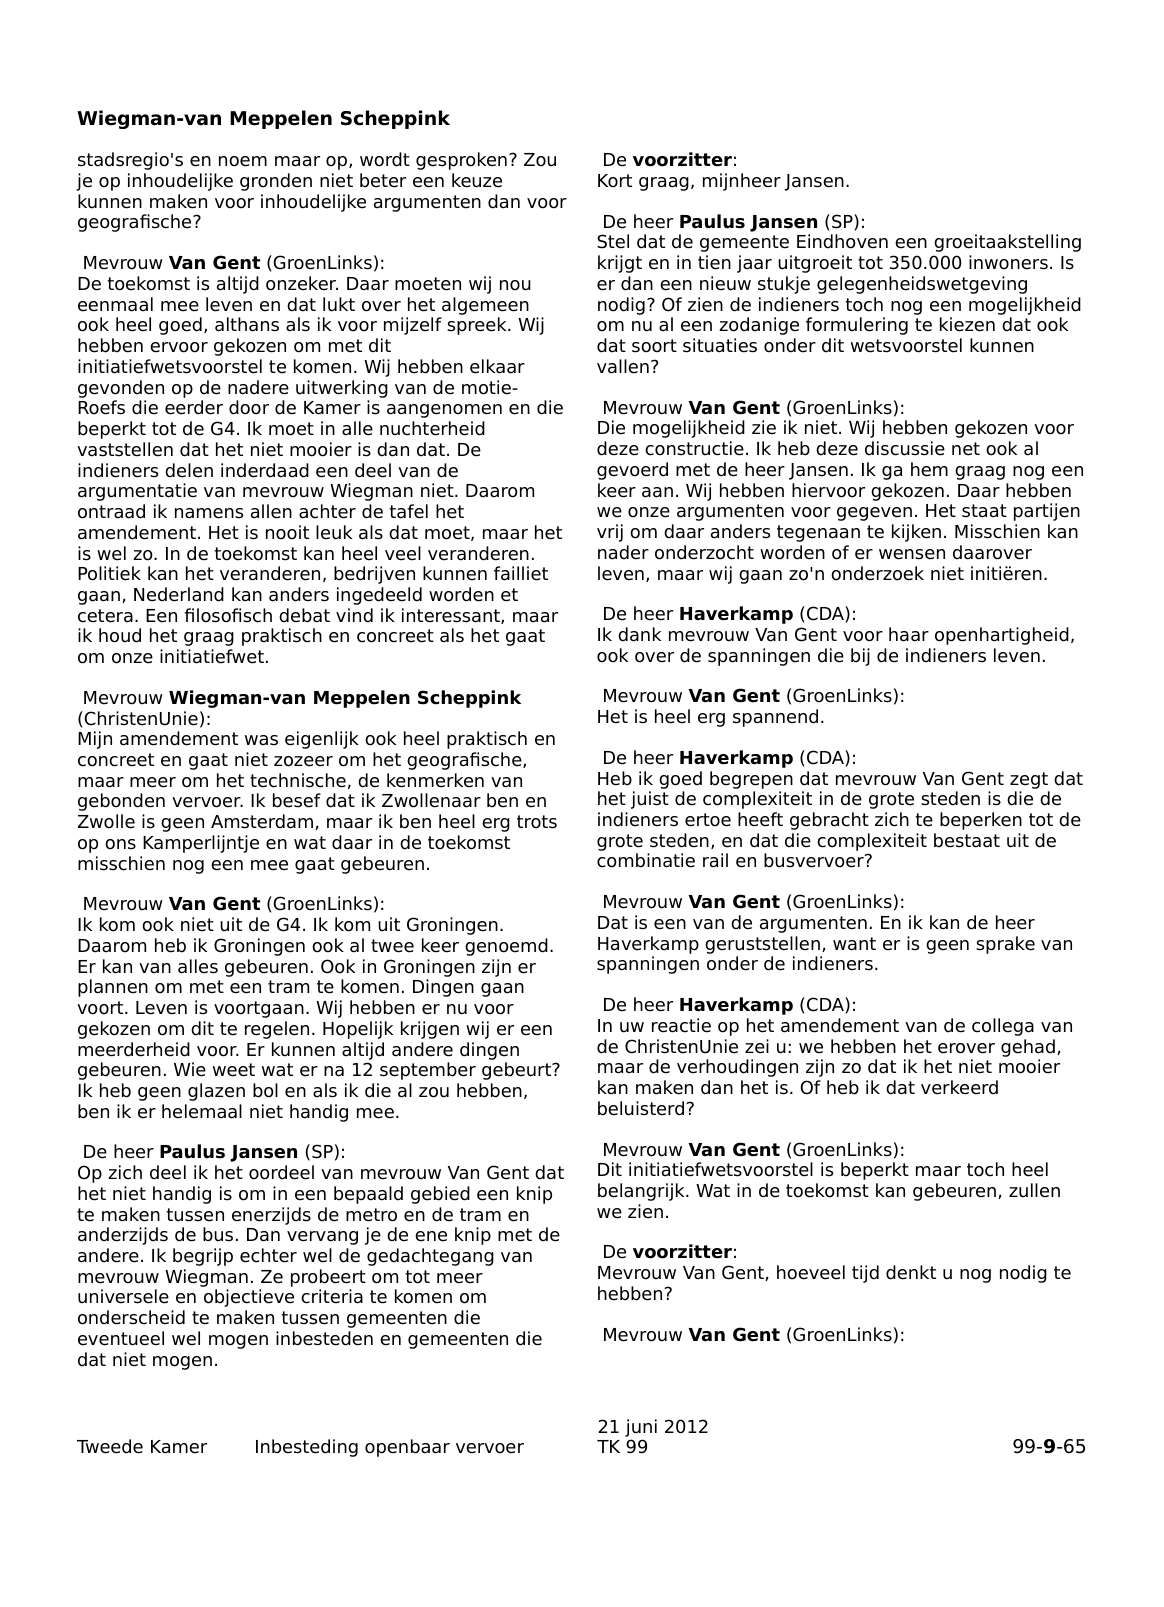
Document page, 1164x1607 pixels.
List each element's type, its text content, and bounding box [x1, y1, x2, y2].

text stadsregio's en noem maar op, wordt gesproken? Zou je op inhoudelijke gronden niet beter een keuze kunnen maken voor inhoudelijke argumenten dan voor geografische? [77, 150, 567, 233]
text Heb ik goed begrepen dat mevrouw Van Gent zegt dat het juist de complexiteit in de grote steden is die de indieners ertoe heeft gebracht zich te beperken tot de grote steden, en dat die complexiteit bestaat uit de combinatie rail en busvervoer? [596, 768, 1087, 872]
text Mevrouw Van Gent (GroenLinks): [77, 253, 567, 274]
text De voorzitter: [596, 1242, 1087, 1263]
text Die mogelijkheid zie ik niet. Wij hebben gekozen voor deze constructie. Ik heb deze discussie net ook al gevoerd met de heer Jansen. Ik ga hem graag nog een keer aan. Wij hebben hiervoor gekozen. Daar hebben we onze argumenten voor gegeven. Het staat partijen vrij om daar anders tegenaan te kijken. Misschien kan nader onderzocht worden of er wensen daarover leven, maar wij gaan zo'n onderzoek niet initiëren. [596, 418, 1087, 584]
text Mevrouw Van Gent, hoeveel tijd denkt u nog nodig te hebben? [596, 1263, 1087, 1304]
text Mevrouw Van Gent (GroenLinks): [596, 397, 1087, 418]
text Ik kom ook niet uit de G4. Ik kom uit Groningen. Daarom heb ik Groningen ook al twee keer genoemd. Er kan van alles gebeuren. Ook in Groningen zijn er plannen om met een tram te komen. Dingen gaan voort. Leven is voortgaan. Wij hebben er nu voor gekozen om dit te regelen. Hopelijk krijgen wij er een meerderheid voor. Er kunnen altijd andere dingen gebeuren. Wie weet wat er na 12 september gebeurt? Ik heb geen glazen bol en als ik die al zou hebben, ben ik er helemaal niet handig mee. [77, 915, 567, 1122]
text Stel dat de gemeente Eindhoven een groeitaakstelling krijgt en in tien jaar uitgroeit tot 350.000 inwoners. Is er dan een nieuw stukje gelegenheidswetgeving nodig? Of zien de indieners toch nog een mogelijkheid om nu al een zodanige formulering te kiezen dat ook dat soort situaties onder dit wetsvoorstel kunnen vallen? [596, 232, 1087, 377]
text Kort graag, mijnheer Jansen. [596, 171, 1087, 192]
text Mevrouw Van Gent (GroenLinks): [77, 894, 567, 915]
text De heer Paulus Jansen (SP): [77, 1142, 567, 1163]
text De heer Haverkamp (CDA): [596, 748, 1087, 768]
text De voorzitter: [596, 150, 1087, 171]
text De heer Paulus Jansen (SP): [596, 212, 1087, 232]
text Dit initiatiefwetsvoorstel is beperkt maar toch heel belangrijk. Wat in de toekomst kan gebeuren, zullen we zien. [596, 1160, 1087, 1222]
text Mevrouw Wiegman-van Meppelen Scheppink (ChristenUnie): [77, 688, 567, 729]
text De toekomst is altijd onzeker. Daar moeten wij nou eenmaal mee leven en dat lukt over het algemeen ook heel goed, althans als ik voor mijzelf spreek. Wij hebben ervoor gekozen om met dit initiatiefwetsvoorstel te komen. Wij hebben elkaar gevonden op de nadere uitwerking van de motie-Roefs die eerder door de Kamer is aangenomen en die beperkt tot de G4. Ik moet in alle nuchterheid vaststellen dat het niet mooier is dan dat. De indieners delen inderdaad een deel van de argumentatie van mevrouw Wiegman niet. Daarom ontraad ik namens allen achter de tafel het amendement. Het is nooit leuk als dat moet, maar het is wel zo. In de toekomst kan heel veel veranderen. Politiek kan het veranderen, bedrijven kunnen failliet gaan, Nederland kan anders ingedeeld worden et cetera. Een filosofisch debat vind ik interessant, maar ik houd het graag praktisch en concreet als het gaat om onze initiatiefwet. [77, 274, 567, 668]
text De heer Haverkamp (CDA): [596, 995, 1087, 1016]
text Dat is een van de argumenten. En ik kan de heer Haverkamp geruststellen, want er is geen sprake van spanningen onder de indieners. [596, 913, 1087, 975]
text Mevrouw Van Gent (GroenLinks): [596, 892, 1087, 913]
text Mijn amendement was eigenlijk ook heel praktisch en concreet en gaat niet zozeer om het geografische, maar meer om het technische, de kenmerken van gebonden vervoer. Ik besef dat ik Zwollenaar ben en Zwolle is geen Amsterdam, maar ik ben heel erg trots op ons Kamperlijntje en wat daar in de toekomst misschien nog een mee gaat gebeuren. [77, 729, 567, 874]
text De heer Haverkamp (CDA): [596, 604, 1087, 625]
text Het is heel erg spannend. [596, 707, 1087, 728]
text Mevrouw Van Gent (GroenLinks): [596, 686, 1087, 707]
text Ik dank mevrouw Van Gent voor haar openhartigheid, ook over de spanningen die bij de indieners leven. [596, 625, 1087, 666]
text Op zich deel ik het oordeel van mevrouw Van Gent dat het niet handig is om in een bepaald gebied een knip te maken tussen enerzijds de metro en de tram en anderzijds de bus. Dan vervang je de ene knip met de andere. Ik begrijp echter wel de gedachtegang van mevrouw Wiegman. Ze probeert om tot meer universele en objectieve criteria te komen om onderscheid te maken tussen gemeenten die eventueel wel mogen inbesteden en gemeenten die dat niet mogen. [77, 1163, 567, 1370]
text In uw reactie op het amendement van de collega van de ChristenUnie zei u: we hebben het erover gehad, maar de verhoudingen zijn zo dat ik het niet mooier kan maken dan het is. Of heb ik dat verkeerd beluisterd? [596, 1016, 1087, 1119]
text Mevrouw Van Gent (GroenLinks): [596, 1139, 1087, 1160]
text Mevrouw Van Gent (GroenLinks): [596, 1324, 1087, 1345]
